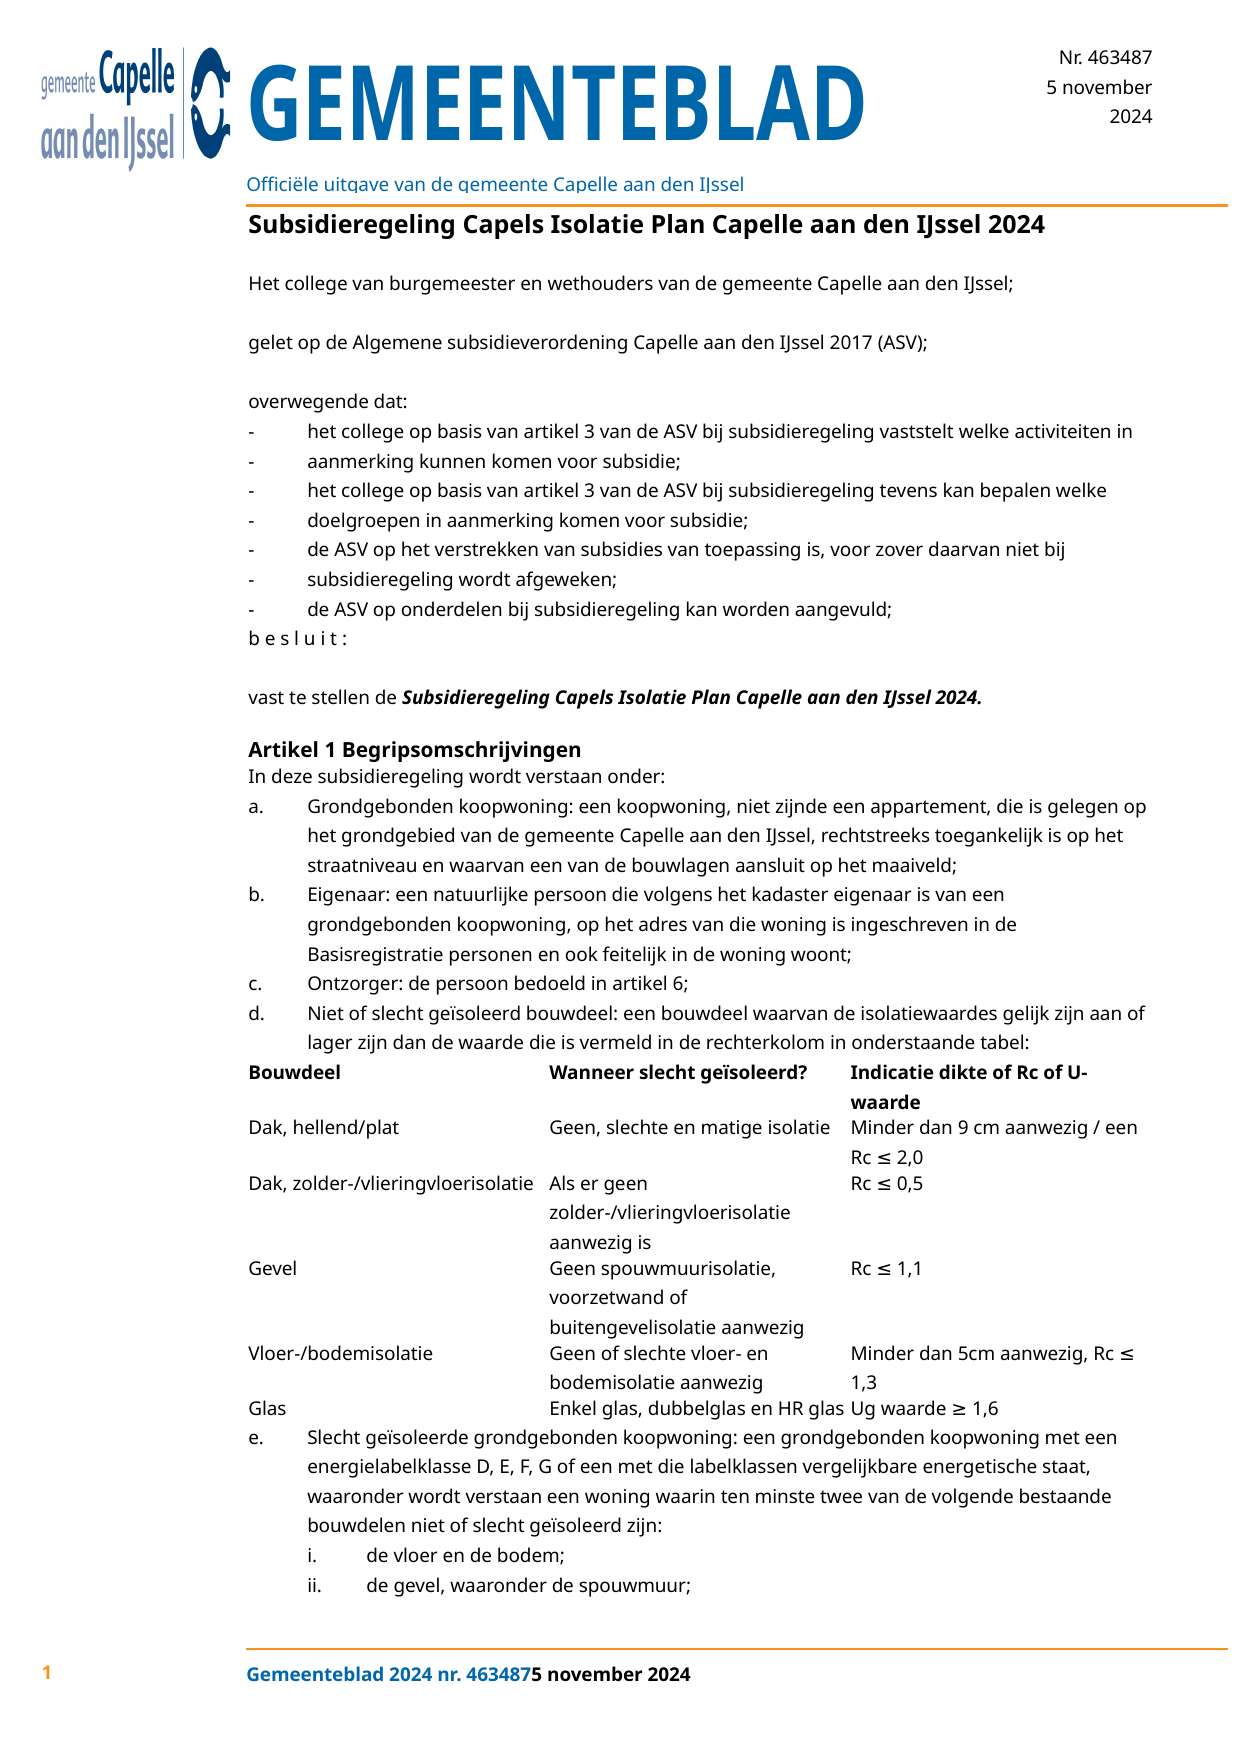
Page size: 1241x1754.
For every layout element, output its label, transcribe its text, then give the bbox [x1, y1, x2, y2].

text b e s l u i t : [248, 625, 1152, 651]
table_cell Enkel glas, dubbelglas en HR glas [549, 1395, 850, 1421]
table_cell Als er geen zolder-/vlieringvloerisolatie aanwezig is [549, 1170, 850, 1255]
table_cell Geen of slechte vloer- en bodemisolatie aanwezig [549, 1340, 850, 1395]
table_cell Geen, slechte en matige isolatie [549, 1115, 850, 1170]
list aanmerking kunnen komen voor subsidie; [248, 448, 1152, 473]
table_cell Gevel [248, 1255, 549, 1340]
table_cell Rc ≤ 0,5 [850, 1170, 1152, 1255]
table_cell Glas [248, 1395, 549, 1421]
list doelgroepen in aanmerking komen voor subsidie; [248, 507, 1152, 533]
table_header Bouwdeel [248, 1059, 549, 1114]
table_cell Ug waarde ≥ 1,6 [850, 1395, 1152, 1421]
table_cell Minder dan 5cm aanwezig, Rc ≤ 1,3 [850, 1340, 1152, 1395]
table_header Indicatie dikte of Rc of U-waarde [850, 1059, 1152, 1114]
text gelet op de Algemene subsidieverordening Capelle aan den IJssel 2017 (ASV); [248, 329, 1152, 355]
picture [41, 47, 231, 172]
text Het college van burgemeester en wethouders van de gemeente Capelle aan den IJssel; [248, 270, 1152, 296]
list Niet of slecht geïsoleerd bouwdeel: een bouwdeel waarvan de isolatiewaardes gelijk zijn aan of lager zijn dan de waarde die is vermeld in de rechterkolom in onderstaande tabel: [248, 1000, 1152, 1055]
table_cell Geen spouwmuurisolatie, voorzetwand of buitengevelisolatie aanwezig [549, 1255, 850, 1340]
list de gevel, waaronder de spouwmuur; [307, 1572, 1152, 1598]
list Slecht geïsoleerde grondgebonden koopwoning: een grondgebonden koopwoning met een energielabelklasse D, E, F, G of een met die labelklassen vergelijkbare energetische staat, waaronder wordt verstaan een woning waarin ten minste twee van de volgende bestaande bouwdelen niet of slecht geïsoleerd zijn: [248, 1424, 1152, 1538]
list Grondgebonden koopwoning: een koopwoning, niet zijnde een appartement, die is gelegen op het grondgebied van de gemeente Capelle aan den IJssel, rechtstreeks toegankelijk is op het straatniveau en waarvan een van de bouwlagen aansluit op het maaiveld; [248, 793, 1152, 878]
table_cell Dak, zolder-/vlieringvloerisolatie [248, 1170, 549, 1255]
list Ontzorger: de persoon bedoeld in artikel 6; [248, 970, 1152, 996]
table_cell Dak, hellend/plat [248, 1115, 549, 1170]
table_cell Minder dan 9 cm aanwezig / een Rc ≤ 2,0 [850, 1115, 1152, 1170]
list subsidieregeling wordt afgeweken; [248, 566, 1152, 592]
table_cell Vloer-/bodemisolatie [248, 1340, 549, 1395]
text In deze subsidieregeling wordt verstaan onder: [248, 763, 1152, 789]
list de ASV op het verstrekken van subsidies van toepassing is, voor zover daarvan niet bij [248, 537, 1152, 562]
table_cell Rc ≤ 1,1 [850, 1255, 1152, 1340]
table_header Wanneer slecht geïsoleerd? [549, 1059, 850, 1114]
list de ASV op onderdelen bij subsidieregeling kan worden aangevuld; [248, 596, 1152, 621]
list de vloer en de bodem; [307, 1542, 1152, 1568]
text Subsidieregeling Capels Isolatie Plan Capelle aan den IJssel 2024 [248, 207, 1152, 241]
list Eigenaar: een natuurlijke persoon die volgens het kadaster eigenaar is van een grondgebonden koopwoning, op het adres van die woning is ingeschreven in de Basisregistratie personen en ook feitelijk in de woning woont; [248, 882, 1152, 967]
list het college op basis van artikel 3 van de ASV bij subsidieregeling tevens kan bepalen welke [248, 477, 1152, 503]
text vast te stellen de Subsidieregeling Capels Isolatie Plan Capelle aan den IJssel 2024. [248, 684, 1152, 710]
list het college op basis van artikel 3 van de ASV bij subsidieregeling vaststelt welke activiteiten in [248, 418, 1152, 444]
text overwegende dat: [248, 389, 1152, 414]
text Artikel 1 Begripsomschrijvingen [248, 735, 1152, 763]
